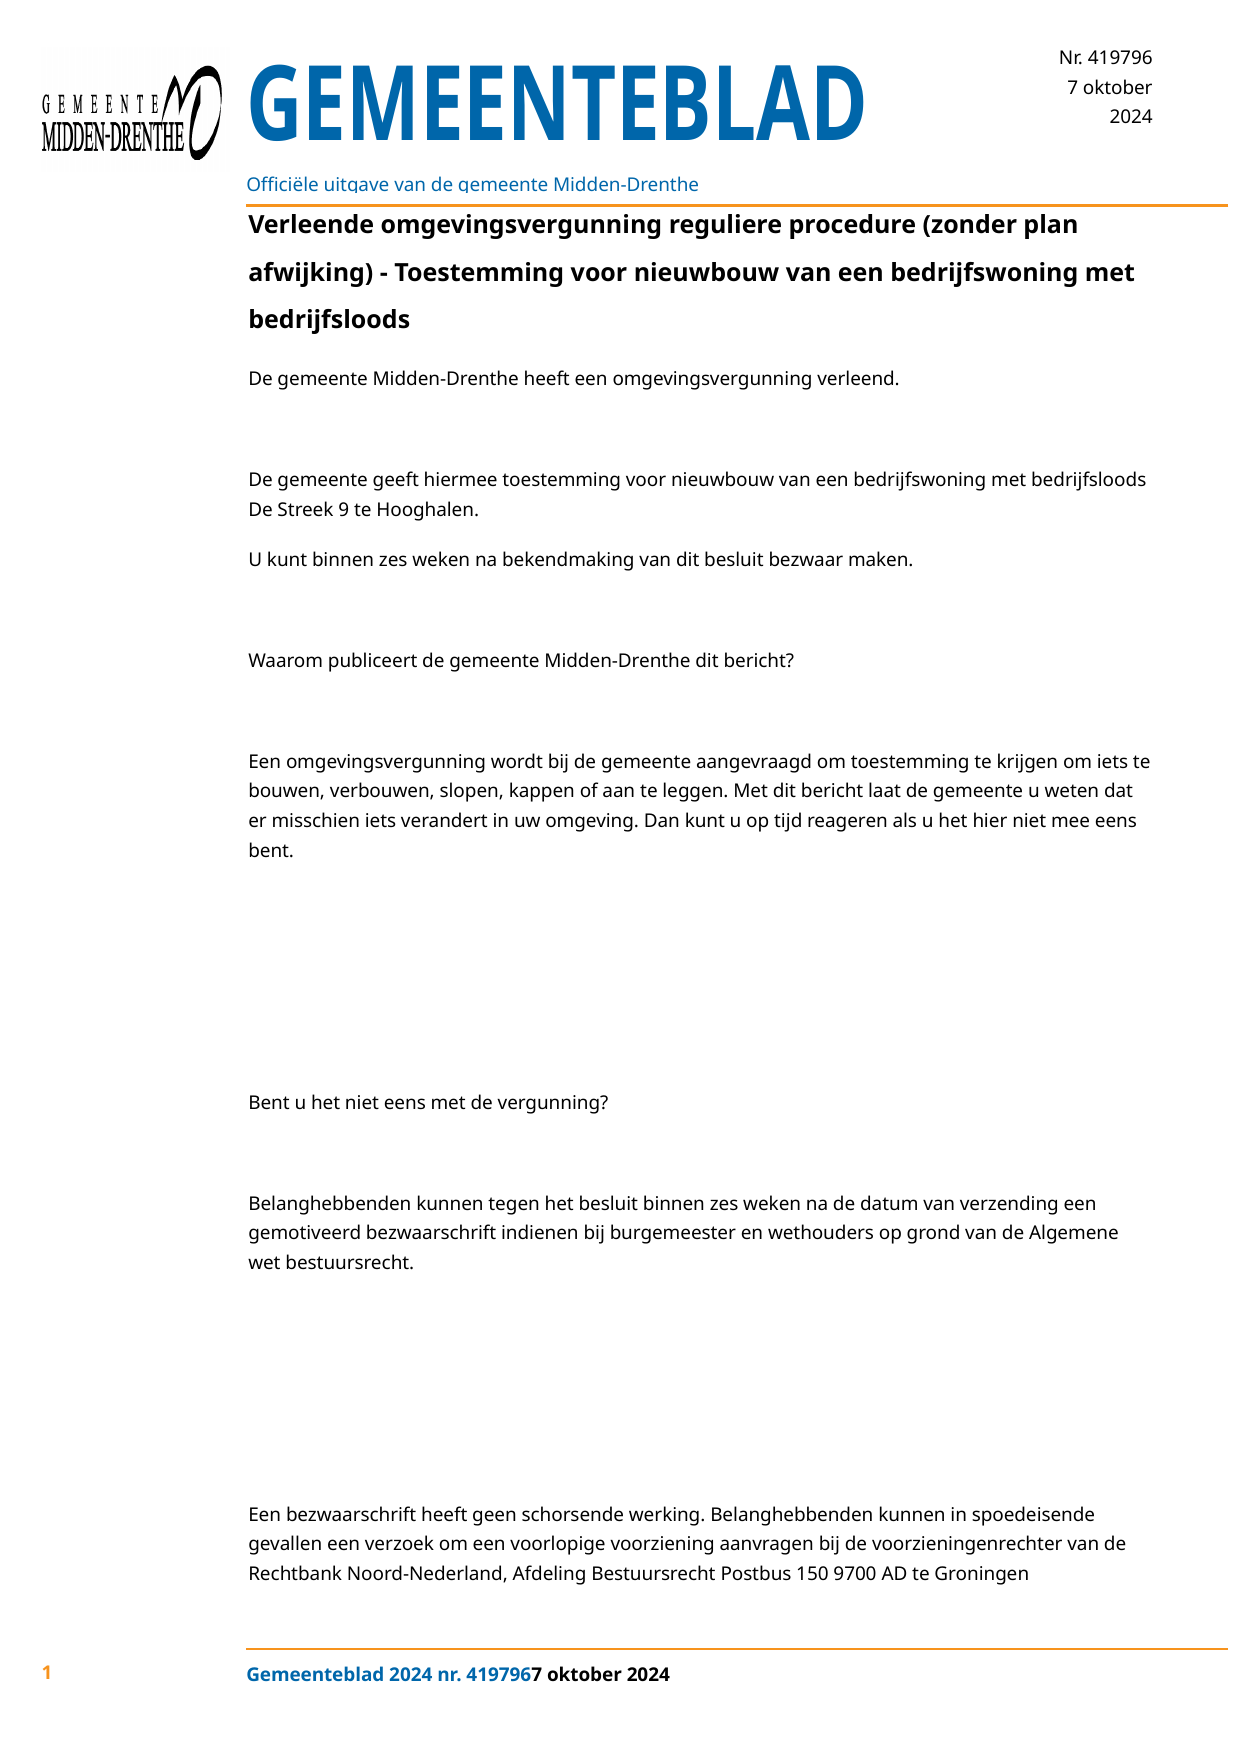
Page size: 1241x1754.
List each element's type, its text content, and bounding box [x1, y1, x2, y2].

text Bent u het niet eens met de vergunning? [248, 1089, 1152, 1114]
text Een bezwaarschrift heeft geen schorsende werking. Belanghebbenden kunnen in spoedeisende gevallen een verzoek om een voorlopige voorziening aanvragen bij de voorzieningenrechter van de Rechtbank Noord-Nederland, Afdeling Bestuursrecht Postbus 150 9700 AD te Groningen [248, 1501, 1152, 1586]
text Een omgevingsvergunning wordt bij de gemeente aangevraagd om toestemming te krijgen om iets te bouwen, verbouwen, slopen, kappen of aan te leggen. Met dit bericht laat de gemeente u weten dat er misschien iets verandert in uw omgeving. Dan kunt u op tijd reageren als u het hier niet mee eens bent. [248, 748, 1152, 862]
text Waarom publiceert de gemeente Midden-Drenthe dit bericht? [248, 647, 1152, 673]
text De gemeente Midden-Drenthe heeft een omgevingsvergunning verleend. [248, 366, 1152, 391]
text De gemeente geeft hiermee toestemming voor nieuwbouw van een bedrijfswoning met bedrijfsloods De Streek 9 te Hooghalen. [248, 466, 1152, 522]
text Belanghebbenden kunnen tegen het besluit binnen zes weken na de datum van verzending een gemotiveerd bezwaarschrift indienen bij burgemeester en wethouders op grond van de Algemene wet bestuursrecht. [248, 1190, 1152, 1274]
text U kunt binnen zes weken na bekendmaking van dit besluit bezwaar maken. [248, 546, 1152, 572]
picture [41, 47, 231, 172]
text Verleende omgevingsvergunning reguliere procedure (zonder plan afwijking) - Toestemming voor nieuwbouw van een bedrijfswoning met bedrijfsloods [248, 207, 1152, 336]
